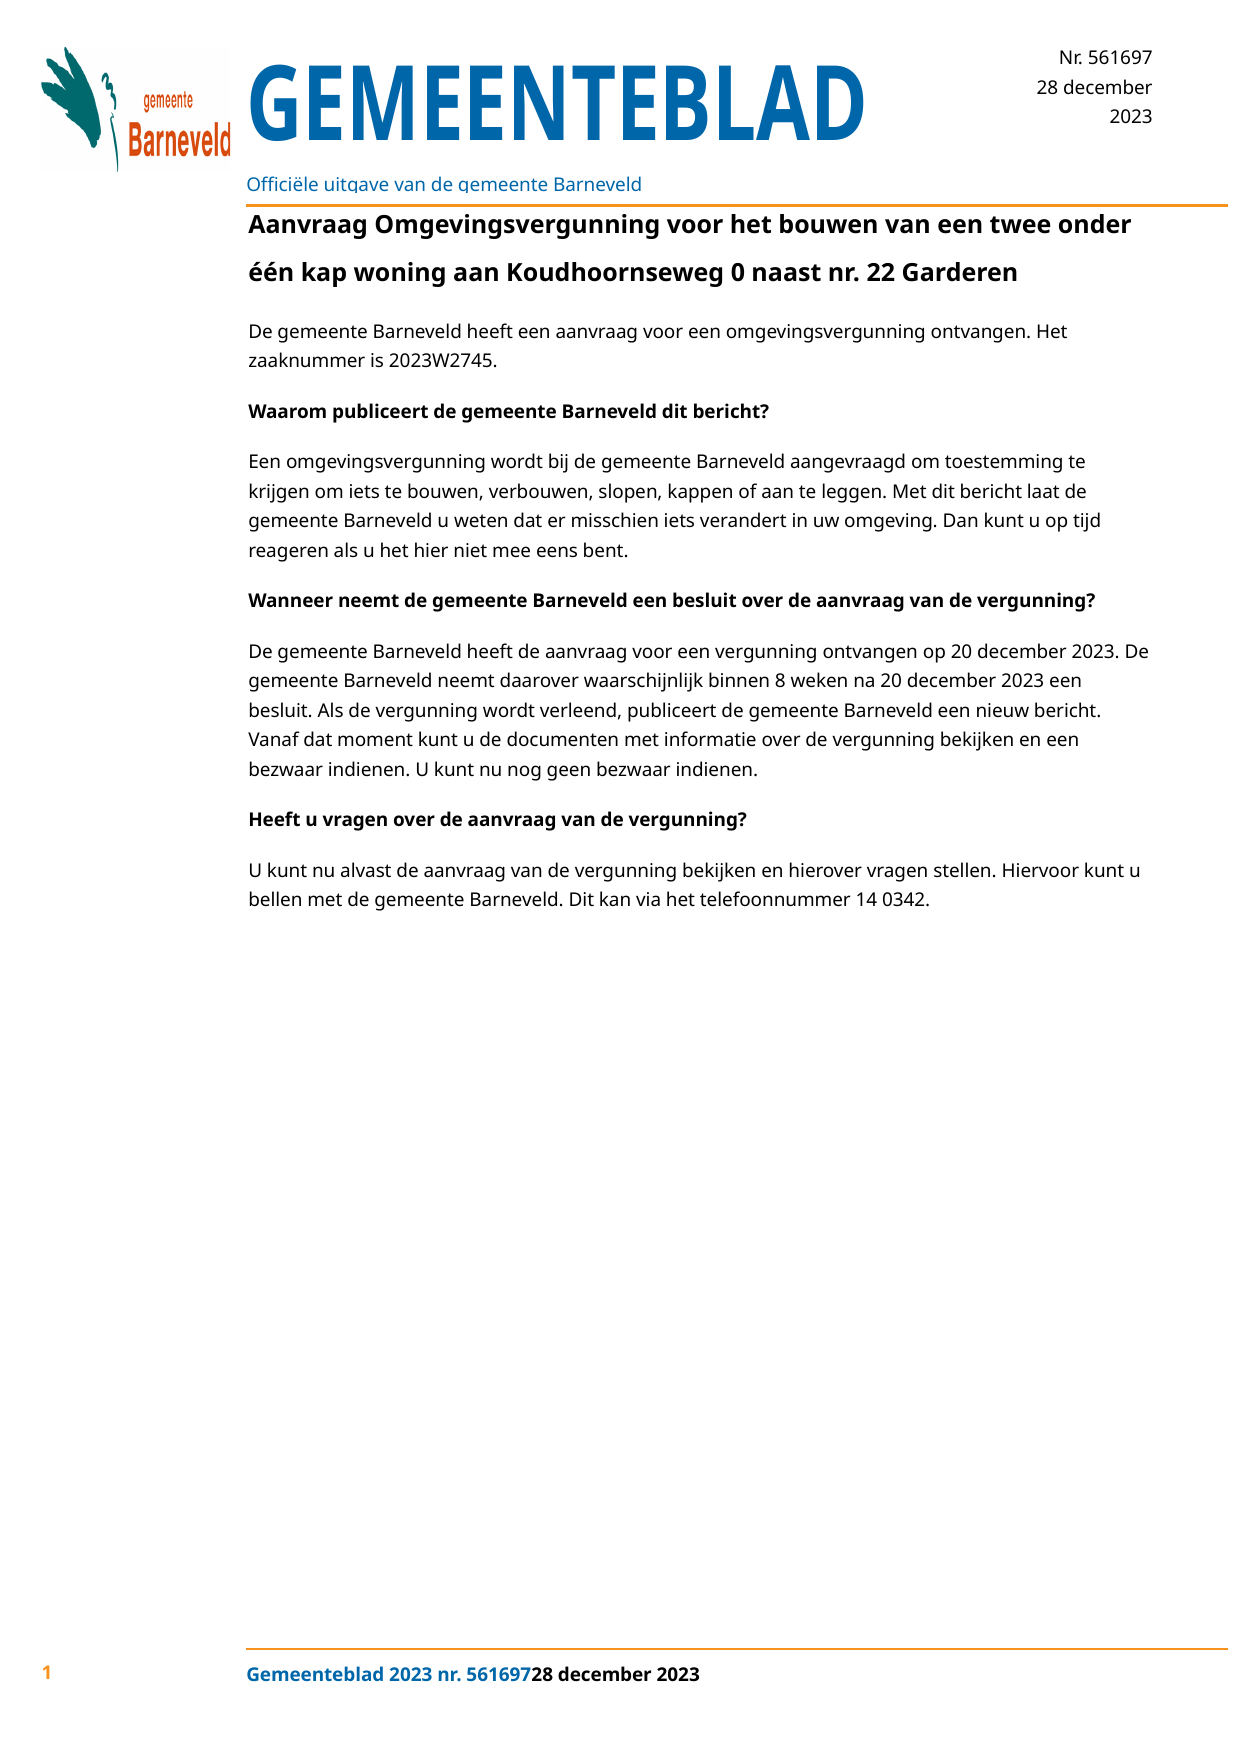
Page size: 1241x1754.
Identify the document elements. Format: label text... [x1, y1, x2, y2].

text De gemeente Barneveld heeft een aanvraag voor een omgevingsvergunning ontvangen. Het zaaknummer is 2023W2745. [248, 318, 1152, 373]
text Heeft u vragen over de aanvraag van de vergunning? [248, 807, 1152, 832]
text De gemeente Barneveld heeft de aanvraag voor een vergunning ontvangen op 20 december 2023. De gemeente Barneveld neemt daarover waarschijnlijk binnen 8 weken na 20 december 2023 een besluit. Als de vergunning wordt verleend, publiceert de gemeente Barneveld een nieuw bericht. Vanaf dat moment kunt u de documenten met informatie over de vergunning bekijken en een bezwaar indienen. U kunt nu nog geen bezwaar indienen. [248, 638, 1152, 782]
text Aanvraag Omgevingsvergunning voor het bouwen van een twee onder één kap woning aan Koudhoornseweg 0 naast nr. 22 Garderen [248, 207, 1152, 288]
text U kunt nu alvast de aanvraag van de vergunning bekijken en hierover vragen stellen. Hiervoor kunt u bellen met de gemeente Barneveld. Dit kan via het telefoonnummer 14 0342. [248, 857, 1152, 912]
text Een omgevingsvergunning wordt bij de gemeente Barneveld aangevraagd om toestemming te krijgen om iets te bouwen, verbouwen, slopen, kappen of aan te leggen. Met dit bericht laat de gemeente Barneveld u weten dat er misschien iets verandert in uw omgeving. Dan kunt u op tijd reageren als u het hier niet mee eens bent. [248, 448, 1152, 563]
text Wanneer neemt de gemeente Barneveld een besluit over de aanvraag van de vergunning? [248, 587, 1152, 613]
text Waarom publiceert de gemeente Barneveld dit bericht? [248, 398, 1152, 424]
picture [41, 47, 231, 172]
